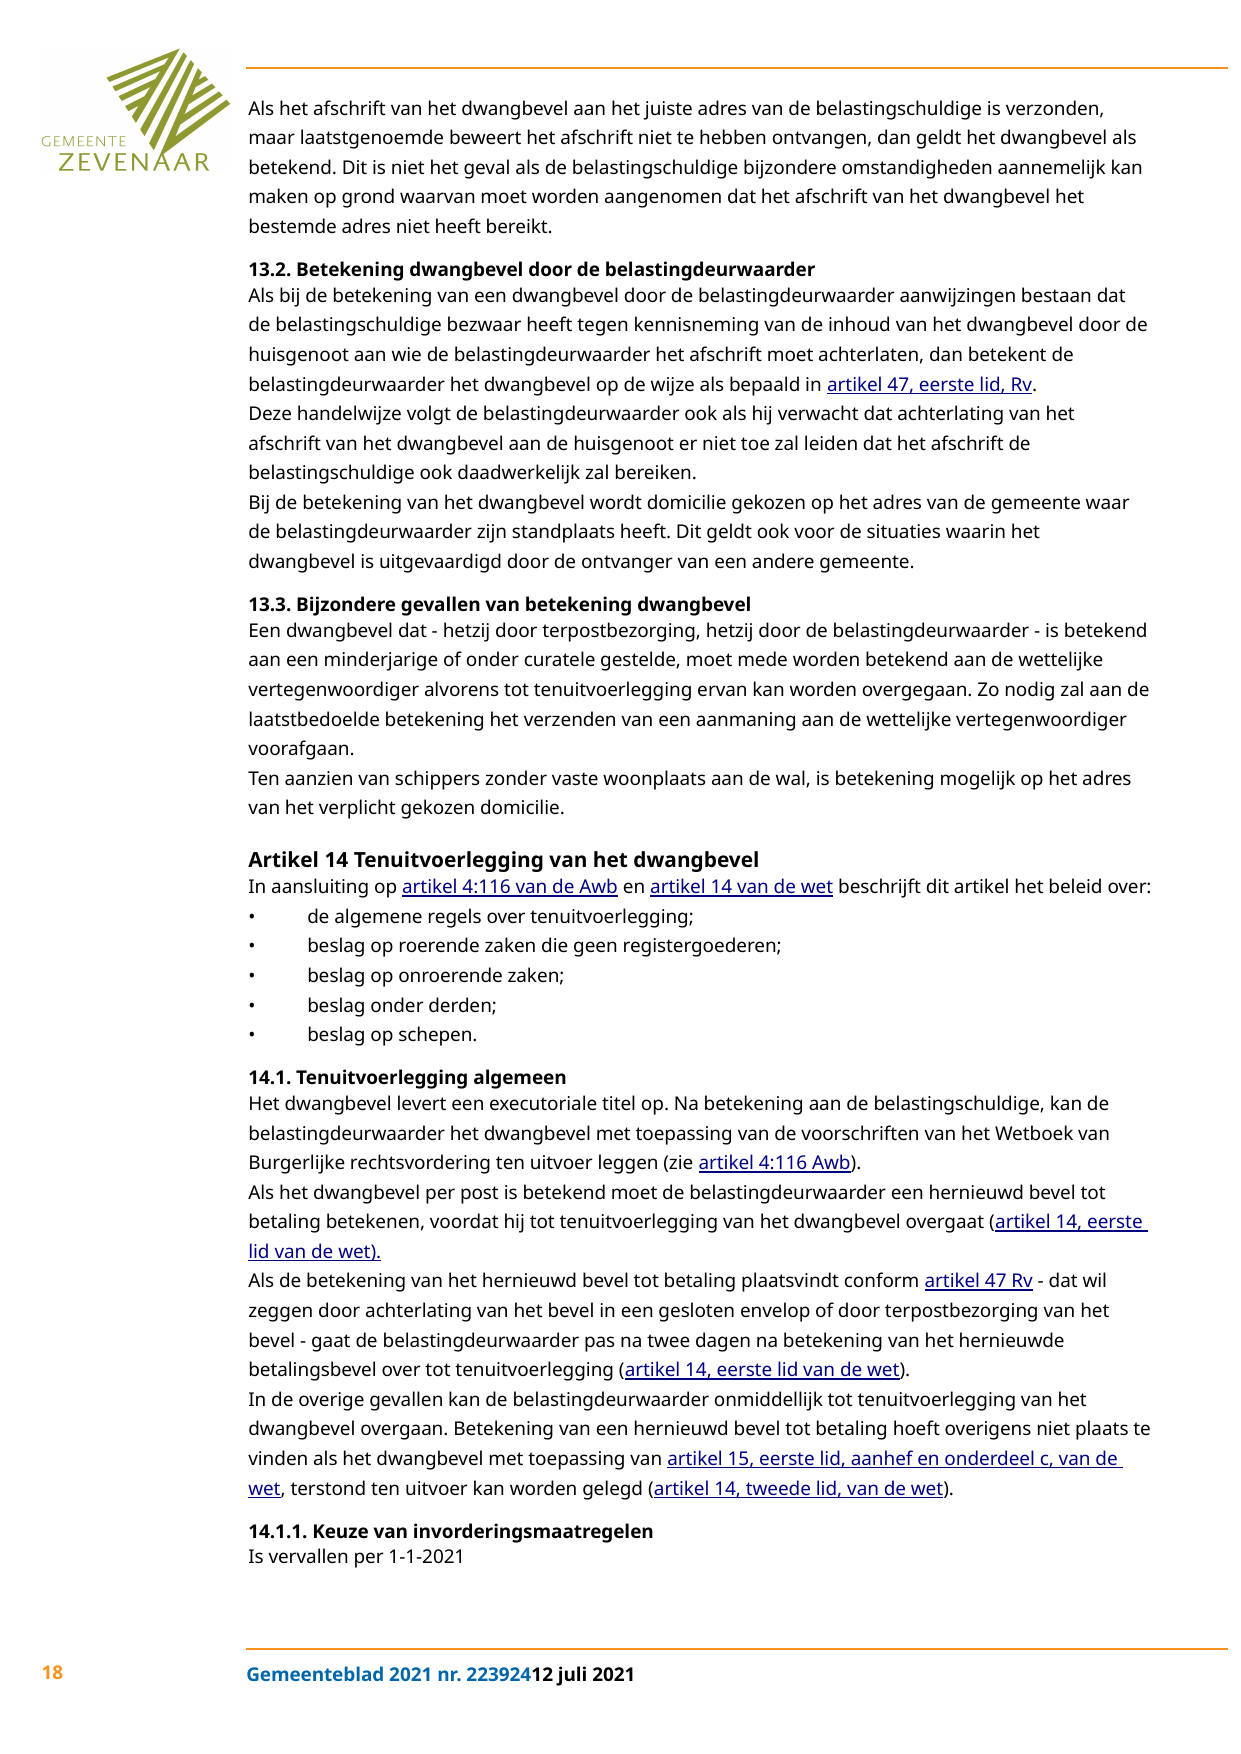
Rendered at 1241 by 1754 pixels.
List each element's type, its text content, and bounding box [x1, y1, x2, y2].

text Deze handelwijze volgt de belastingdeurwaarder ook als hij verwacht dat achterlating van het afschrift van het dwangbevel aan de huisgenoot er niet toe zal leiden dat het afschrift de belastingschuldige ook daadwerkelijk zal bereiken. [248, 400, 1152, 485]
picture [41, 47, 231, 172]
text Artikel 14 Tenuitvoerlegging van het dwangbevel [248, 845, 1152, 873]
list beslag op onroerende zaken; [248, 962, 1152, 988]
text 14.1.1. Keuze van invorderingsmaatregelen [248, 1518, 1152, 1544]
list de algemene regels over tenuitvoerlegging; [248, 903, 1152, 929]
text 13.2. Betekening dwangbevel door de belastingdeurwaarder [248, 256, 1152, 282]
text Ten aanzien van schippers zonder vaste woonplaats aan de wal, is betekening mogelijk op het adres van het verplicht gekozen domicilie. [248, 765, 1152, 820]
list beslag onder derden; [248, 992, 1152, 1017]
text Is vervallen per 1-1-2021 [248, 1544, 1152, 1569]
list beslag op roerende zaken die geen registergoederen; [248, 933, 1152, 958]
text Als bij de betekening van een dwangbevel door de belastingdeurwaarder aanwijzingen bestaan dat de belastingschuldige bezwaar heeft tegen kennisneming van de inhoud van het dwangbevel door de huisgenoot aan wie de belastingdeurwaarder het afschrift moet achterlaten, dan betekent de belastingdeurwaarder het dwangbevel op de wijze als bepaald in artikel 47, eerste lid, Rv. [248, 282, 1152, 396]
text Als het afschrift van het dwangbevel aan het juiste adres van de belastingschuldige is verzonden, maar laatstgenoemde beweert het afschrift niet te hebben ontvangen, dan geldt het dwangbevel als betekend. Dit is niet het geval als de belastingschuldige bijzondere omstandigheden aannemelijk kan maken op grond waarvan moet worden aangenomen dat het afschrift van het dwangbevel het bestemde adres niet heeft bereikt. [248, 95, 1152, 239]
text 14.1. Tenuitvoerlegging algemeen [248, 1064, 1152, 1090]
text Een dwangbevel dat - hetzij door terpostbezorging, hetzij door de belastingdeurwaarder - is betekend aan een minderjarige of onder curatele gestelde, moet mede worden betekend aan de wettelijke vertegenwoordiger alvorens tot tenuitvoerlegging ervan kan worden overgegaan. Zo nodig zal aan de laatstbedoelde betekening het verzenden van een aanmaning aan de wettelijke vertegenwoordiger voorafgaan. [248, 617, 1152, 761]
text Als het dwangbevel per post is betekend moet de belastingdeurwaarder een hernieuwd bevel tot betaling betekenen, voordat hij tot tenuitvoerlegging van het dwangbevel overgaat (artikel 14, eerste lid van de wet). [248, 1179, 1152, 1264]
text 13.3. Bijzondere gevallen van betekening dwangbevel [248, 591, 1152, 617]
text In de overige gevallen kan de belastingdeurwaarder onmiddellijk tot tenuitvoerlegging van het dwangbevel overgaan. Betekening van een hernieuwd bevel tot betaling hoeft overigens niet plaats te vinden als het dwangbevel met toepassing van artikel 15, eerste lid, aanhef en onderdeel c, van de wet, terstond ten uitvoer kan worden gelegd (artikel 14, tweede lid, van de wet). [248, 1386, 1152, 1501]
text Het dwangbevel levert een executoriale titel op. Na betekening aan de belastingschuldige, kan de belastingdeurwaarder het dwangbevel met toepassing van de voorschriften van het Wetboek van Burgerlijke rechtsvordering ten uitvoer leggen (zie artikel 4:116 Awb). [248, 1090, 1152, 1175]
text Als de betekening van het hernieuwd bevel tot betaling plaatsvindt conform artikel 47 Rv - dat wil zeggen door achterlating van het bevel in een gesloten envelop of door terpostbezorging van het bevel - gaat de belastingdeurwaarder pas na twee dagen na betekening van het hernieuwde betalingsbevel over tot tenuitvoerlegging (artikel 14, eerste lid van de wet). [248, 1268, 1152, 1382]
list beslag op schepen. [248, 1021, 1152, 1047]
text Bij de betekening van het dwangbevel wordt domicilie gekozen op het adres van de gemeente waar de belastingdeurwaarder zijn standplaats heeft. Dit geldt ook voor de situaties waarin het dwangbevel is uitgevaardigd door de ontvanger van een andere gemeente. [248, 489, 1152, 574]
text In aansluiting op artikel 4:116 van de Awb en artikel 14 van de wet beschrijft dit artikel het beleid over: [248, 873, 1152, 899]
